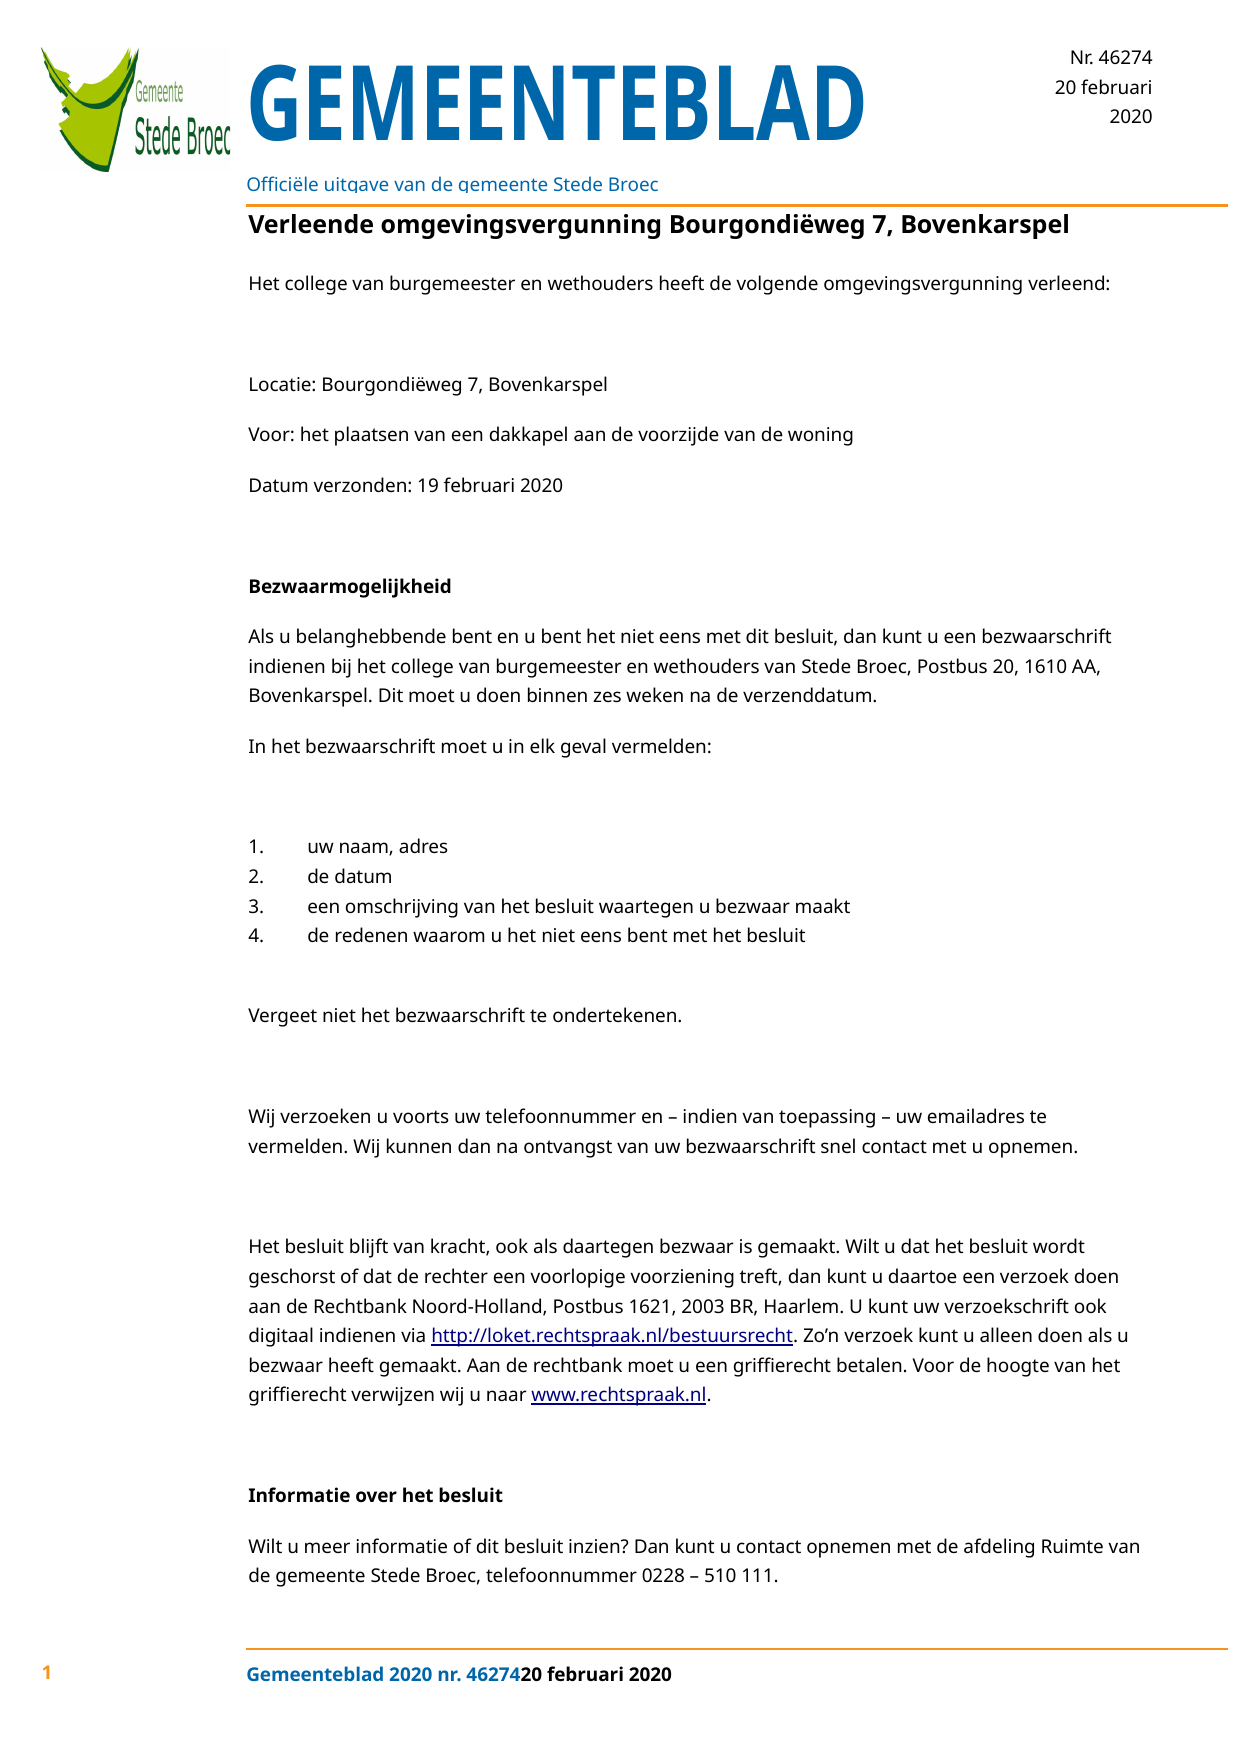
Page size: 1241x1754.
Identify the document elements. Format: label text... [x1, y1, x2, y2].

text Informatie over het besluit [248, 1482, 1152, 1508]
text Locatie: Bourgondiëweg 7, Bovenkarspel [248, 371, 1152, 397]
list een omschrijving van het besluit waartegen u bezwaar maakt [248, 893, 1152, 918]
text Vergeet niet het bezwaarschrift te ondertekenen. [248, 1002, 1152, 1028]
text Verleende omgevingsvergunning Bourgondiëweg 7, Bovenkarspel [248, 207, 1152, 241]
text In het bezwaarschrift moet u in elk geval vermelden: [248, 733, 1152, 758]
text Datum verzonden: 19 februari 2020 [248, 472, 1152, 498]
list uw naam, adres [248, 834, 1152, 859]
text Wilt u meer informatie of dit besluit inzien? Dan kunt u contact opnemen met de afdeling Ruimte van de gemeente Stede Broec, telefoonnummer 0228 – 510 111. [248, 1533, 1152, 1588]
text Als u belanghebbende bent en u bent het niet eens met dit besluit, dan kunt u een bezwaarschrift indienen bij het college van burgemeester en wethouders van Stede Broec, Postbus 20, 1610 AA, Bovenkarspel. Dit moet u doen binnen zes weken na de verzenddatum. [248, 623, 1152, 708]
text Het besluit blijft van kracht, ook als daartegen bezwaar is gemaakt. Wilt u dat het besluit wordt geschorst of dat de rechter een voorlopige voorziening treft, dan kunt u daartoe een verzoek doen aan de Rechtbank Noord-Holland, Postbus 1621, 2003 BR, Haarlem. U kunt uw verzoekschrift ook digitaal indienen via http://loket.rechtspraak.nl/bestuursrecht. Zo’n verzoek kunt u alleen doen als u bezwaar heeft gemaakt. Aan de rechtbank moet u een griffierecht betalen. Voor de hoogte van het griffierecht verwijzen wij u naar www.rechtspraak.nl. [248, 1234, 1152, 1407]
text Bezwaarmogelijkheid [248, 573, 1152, 598]
picture [41, 47, 231, 172]
text Het college van burgemeester en wethouders heeft de volgende omgevingsvergunning verleend: [248, 270, 1152, 296]
text Voor: het plaatsen van een dakkapel aan de voorzijde van de woning [248, 422, 1152, 447]
list de datum [248, 863, 1152, 889]
text Wij verzoeken u voorts uw telefoonnummer en – indien van toepassing – uw emailadres te vermelden. Wij kunnen dan na ontvangst van uw bezwaarschrift snel contact met u opnemen. [248, 1103, 1152, 1158]
list de redenen waarom u het niet eens bent met het besluit [248, 922, 1152, 948]
